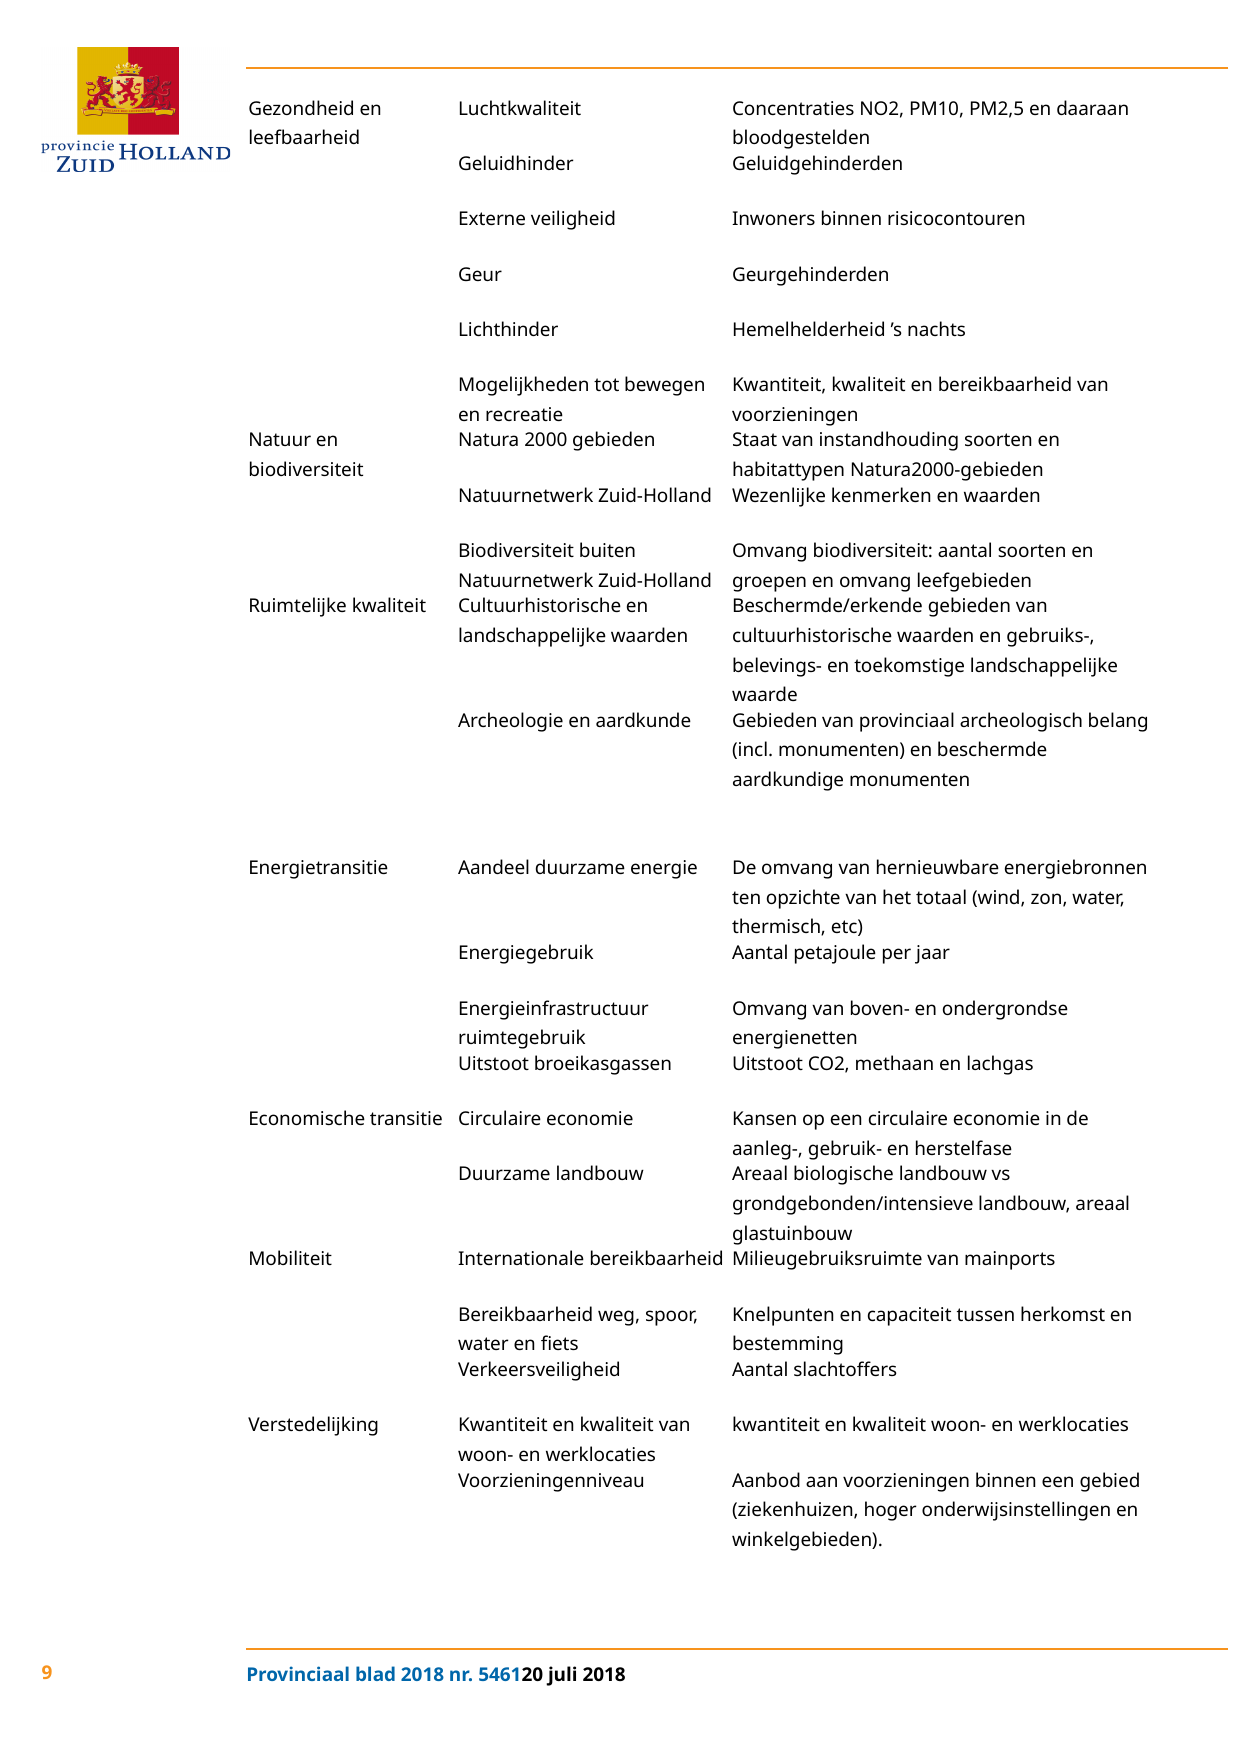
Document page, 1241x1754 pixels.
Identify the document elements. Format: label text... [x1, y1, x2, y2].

table_cell Uitstoot broeikasgassen [458, 1050, 732, 1105]
table_cell Omvang van boven- en ondergrondse energienetten [732, 995, 1152, 1050]
table_header Aandeel duurzame energie [458, 855, 732, 939]
table_cell [248, 371, 458, 427]
table_cell Natura 2000 gebieden [458, 427, 732, 482]
table_cell [248, 261, 458, 316]
table_cell Lichthinder [458, 316, 732, 371]
table_cell Omvang biodiversiteit: aantal soorten en groepen en omvang leefgebieden [732, 537, 1152, 593]
table_cell Externe veiligheid [458, 205, 732, 261]
table_cell Geluidhinder [458, 150, 732, 205]
table_cell Luchtkwaliteit [458, 95, 732, 150]
table_cell [248, 939, 458, 995]
table_header De omvang van hernieuwbare energiebronnen ten opzichte van het totaal (wind, zon, water, thermisch, etc) [732, 855, 1152, 939]
table_cell Milieugebruiksruimte van mainports [732, 1246, 1152, 1301]
table_cell [248, 537, 458, 593]
table_cell [248, 150, 458, 205]
table_cell Aantal slachtoffers [732, 1356, 1152, 1411]
table_cell Wezenlijke kenmerken en waarden [732, 482, 1152, 537]
table_cell Knelpunten en capaciteit tussen herkomst en bestemming [732, 1301, 1152, 1356]
table_cell kwantiteit en kwaliteit woon- en werklocaties [732, 1411, 1152, 1467]
table_cell Archeologie en aardkunde [458, 707, 732, 792]
table_cell [248, 205, 458, 261]
table_cell Geluidgehinderden [732, 150, 1152, 205]
table_cell Cultuurhistorische en landschappelijke waarden [458, 593, 732, 707]
table_cell Beschermde/erkende gebieden van cultuurhistorische waarden en gebruiks-, belevings- en toekomstige landschappelijke waarde [732, 593, 1152, 707]
table_cell Circulaire economie [458, 1105, 732, 1161]
table_cell Energieinfrastructuur ruimtegebruik [458, 995, 732, 1050]
table_cell Ruimtelijke kwaliteit [248, 593, 458, 707]
table_cell [248, 995, 458, 1050]
table_cell Aantal petajoule per jaar [732, 939, 1152, 995]
table_cell Gebieden van provinciaal archeologisch belang (incl. monumenten) en beschermde aardkundige monumenten [732, 707, 1152, 792]
table_cell Bereikbaarheid weg, spoor, water en fiets [458, 1301, 732, 1356]
table_cell Kansen op een circulaire economie in de aanleg-, gebruik- en herstelfase [732, 1105, 1152, 1161]
table_cell Areaal biologische landbouw vs grondgebonden/intensieve landbouw, areaal glastuinbouw [732, 1161, 1152, 1246]
table_cell [248, 1301, 458, 1356]
table_cell [248, 316, 458, 371]
table_cell Voorzieningenniveau [458, 1467, 732, 1552]
table_cell [248, 1161, 458, 1246]
table_header Energietransitie [248, 855, 458, 939]
table_cell [248, 482, 458, 537]
table_cell [248, 707, 458, 792]
table_cell Energiegebruik [458, 939, 732, 995]
table_cell Economische transitie [248, 1105, 458, 1161]
table_cell Natuur en biodiversiteit [248, 427, 458, 482]
picture [41, 47, 231, 172]
table_cell Gezondheid en leefbaarheid [248, 95, 458, 150]
table_cell [248, 1050, 458, 1105]
table_cell Hemelhelderheid ’s nachts [732, 316, 1152, 371]
table_cell Uitstoot CO2, methaan en lachgas [732, 1050, 1152, 1105]
table_cell Internationale bereikbaarheid [458, 1246, 732, 1301]
table_cell Mogelijkheden tot bewegen en recreatie [458, 371, 732, 427]
table_cell Biodiversiteit buiten Natuurnetwerk Zuid-Holland [458, 537, 732, 593]
table_cell Kwantiteit en kwaliteit van woon- en werklocaties [458, 1411, 732, 1467]
table_cell Kwantiteit, kwaliteit en bereikbaarheid van voorzieningen [732, 371, 1152, 427]
table_cell Geur [458, 261, 732, 316]
table_cell Concentraties NO2, PM10, PM2,5 en daaraan bloodgestelden [732, 95, 1152, 150]
table_cell Inwoners binnen risicocontouren [732, 205, 1152, 261]
table_cell Natuurnetwerk Zuid-Holland [458, 482, 732, 537]
table_cell Geurgehinderden [732, 261, 1152, 316]
table_cell Mobiliteit [248, 1246, 458, 1301]
table_cell Verkeersveiligheid [458, 1356, 732, 1411]
table_cell Staat van instandhouding soorten en habitattypen Natura2000-gebieden [732, 427, 1152, 482]
table_cell Aanbod aan voorzieningen binnen een gebied (ziekenhuizen, hoger onderwijsinstellingen en winkelgebieden). [732, 1467, 1152, 1552]
table_cell [248, 1356, 458, 1411]
table_cell Verstedelijking [248, 1411, 458, 1467]
table_cell [248, 1467, 458, 1552]
table_cell Duurzame landbouw [458, 1161, 732, 1246]
